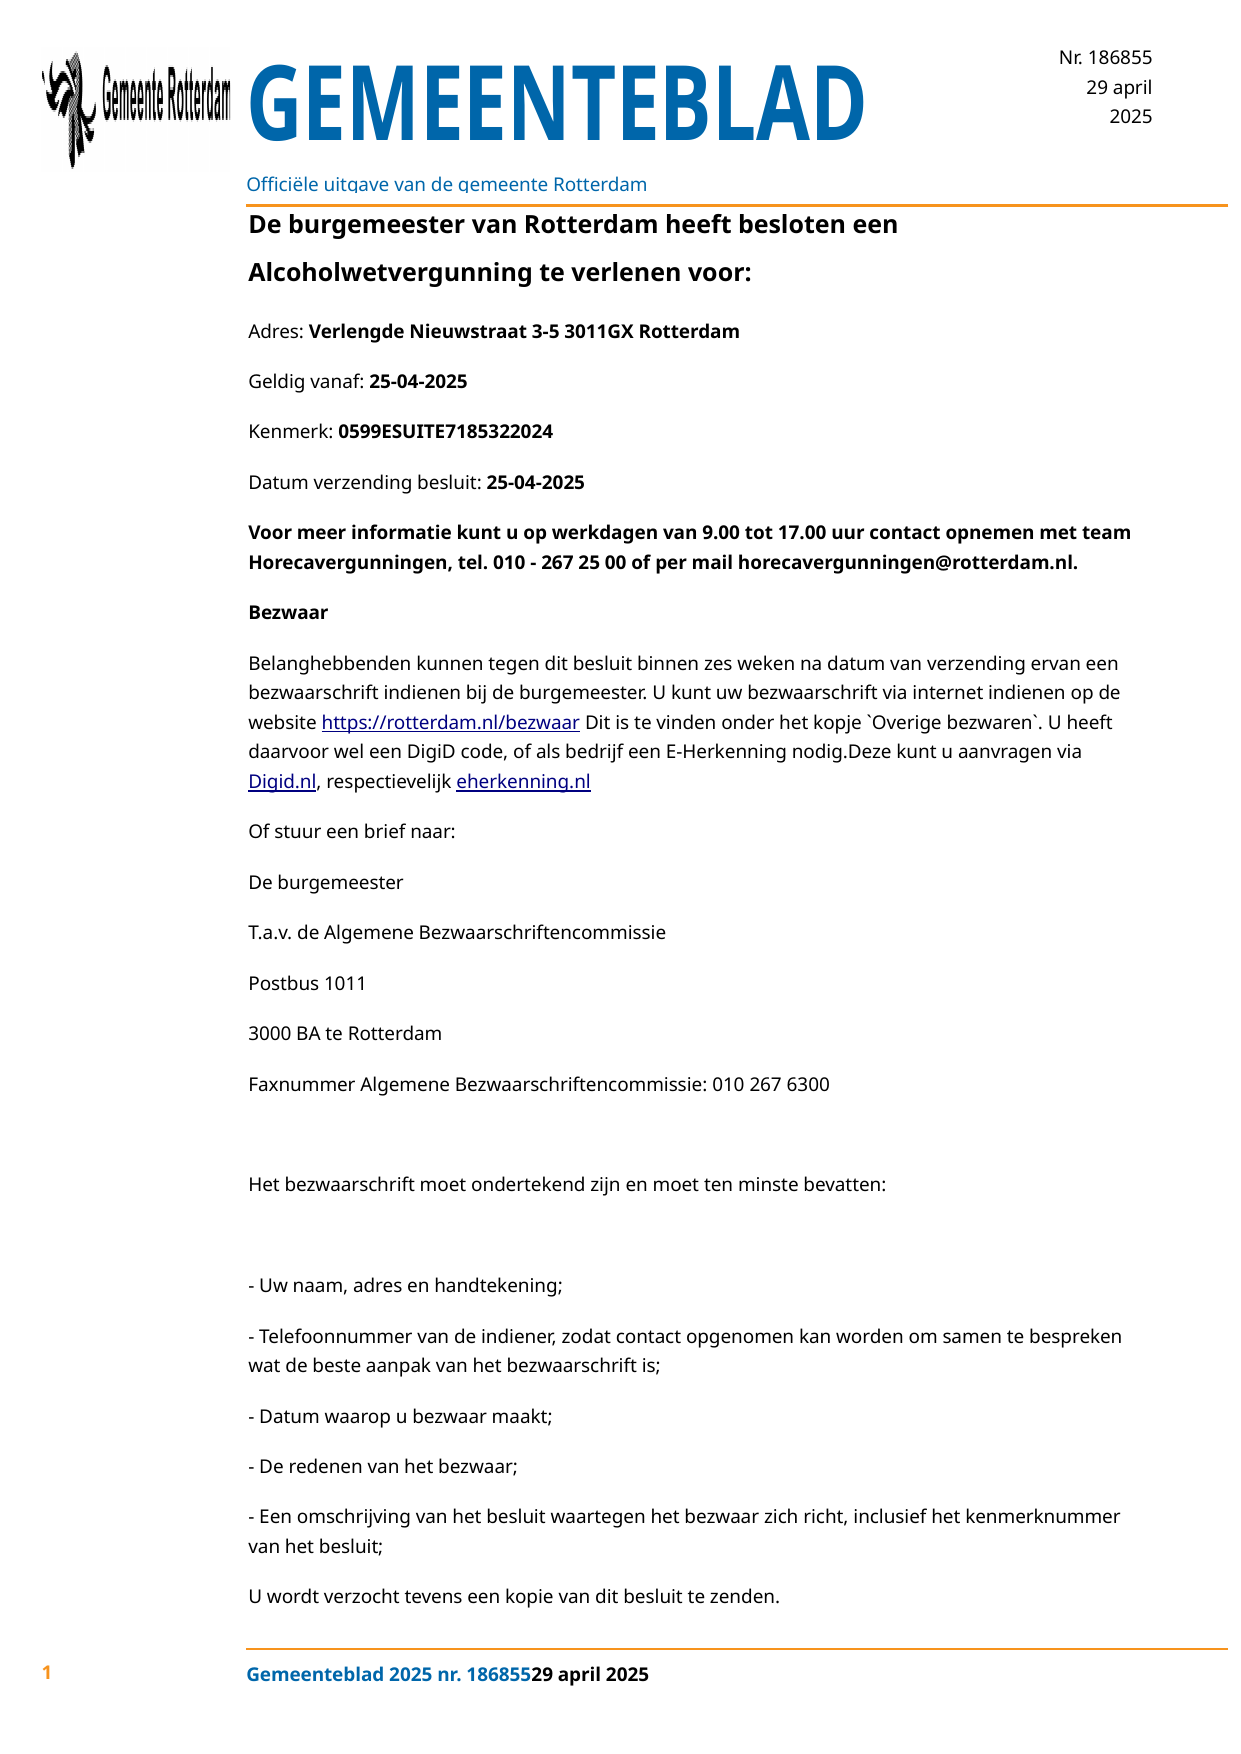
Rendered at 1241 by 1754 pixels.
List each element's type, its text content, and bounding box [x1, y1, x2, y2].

text - De redenen van het bezwaar; [248, 1453, 1152, 1479]
text Faxnummer Algemene Bezwaarschriftencommissie: 010 267 6300 [248, 1071, 1152, 1097]
text - Telefoonnummer van de indiener, zodat contact opgenomen kan worden om samen te bespreken wat de beste aanpak van het bezwaarschrift is; [248, 1323, 1152, 1378]
text Datum verzending besluit: 25-04-2025 [248, 469, 1152, 495]
text T.a.v. de Algemene Bezwaarschriftencommissie [248, 919, 1152, 945]
text Geldig vanaf: 25-04-2025 [248, 368, 1152, 394]
text Postbus 1011 [248, 970, 1152, 996]
text Belanghebbenden kunnen tegen dit besluit binnen zes weken na datum van verzending ervan een bezwaarschrift indienen bij de burgemeester. U kunt uw bezwaarschrift via internet indienen op de website https://rotterdam.nl/bezwaar Dit is te vinden onder het kopje `Overige bezwaren`. U heeft daarvoor wel een DigiD code, of als bedrijf een E-Herkenning nodig.Deze kunt u aanvragen via Digid.nl, respectievelijk eherkenning.nl [248, 650, 1152, 794]
text - Datum waarop u bezwaar maakt; [248, 1403, 1152, 1429]
text Kenmerk: 0599ESUITE7185322024 [248, 419, 1152, 444]
text De burgemeester [248, 869, 1152, 895]
text Het bezwaarschrift moet ondertekend zijn en moet ten minste bevatten: [248, 1172, 1152, 1197]
text 3000 BA te Rotterdam [248, 1020, 1152, 1046]
text - Een omschrijving van het besluit waartegen het bezwaar zich richt, inclusief het kenmerknummer van het besluit; [248, 1504, 1152, 1559]
text Of stuur een brief naar: [248, 819, 1152, 844]
picture [41, 47, 231, 172]
text - Uw naam, adres en handtekening; [248, 1272, 1152, 1298]
text U wordt verzocht tevens een kopie van dit besluit te zenden. [248, 1584, 1152, 1609]
text De burgemeester van Rotterdam heeft besloten een Alcoholwetvergunning te verlenen voor: [248, 207, 1152, 288]
text Voor meer informatie kunt u op werkdagen van 9.00 tot 17.00 uur contact opnemen met team Horecavergunningen, tel. 010 - 267 25 00 of per mail horecavergunningen@rotterdam.nl. [248, 519, 1152, 575]
text Bezwaar [248, 599, 1152, 625]
text Adres: Verlengde Nieuwstraat 3-5 3011GX Rotterdam [248, 318, 1152, 344]
